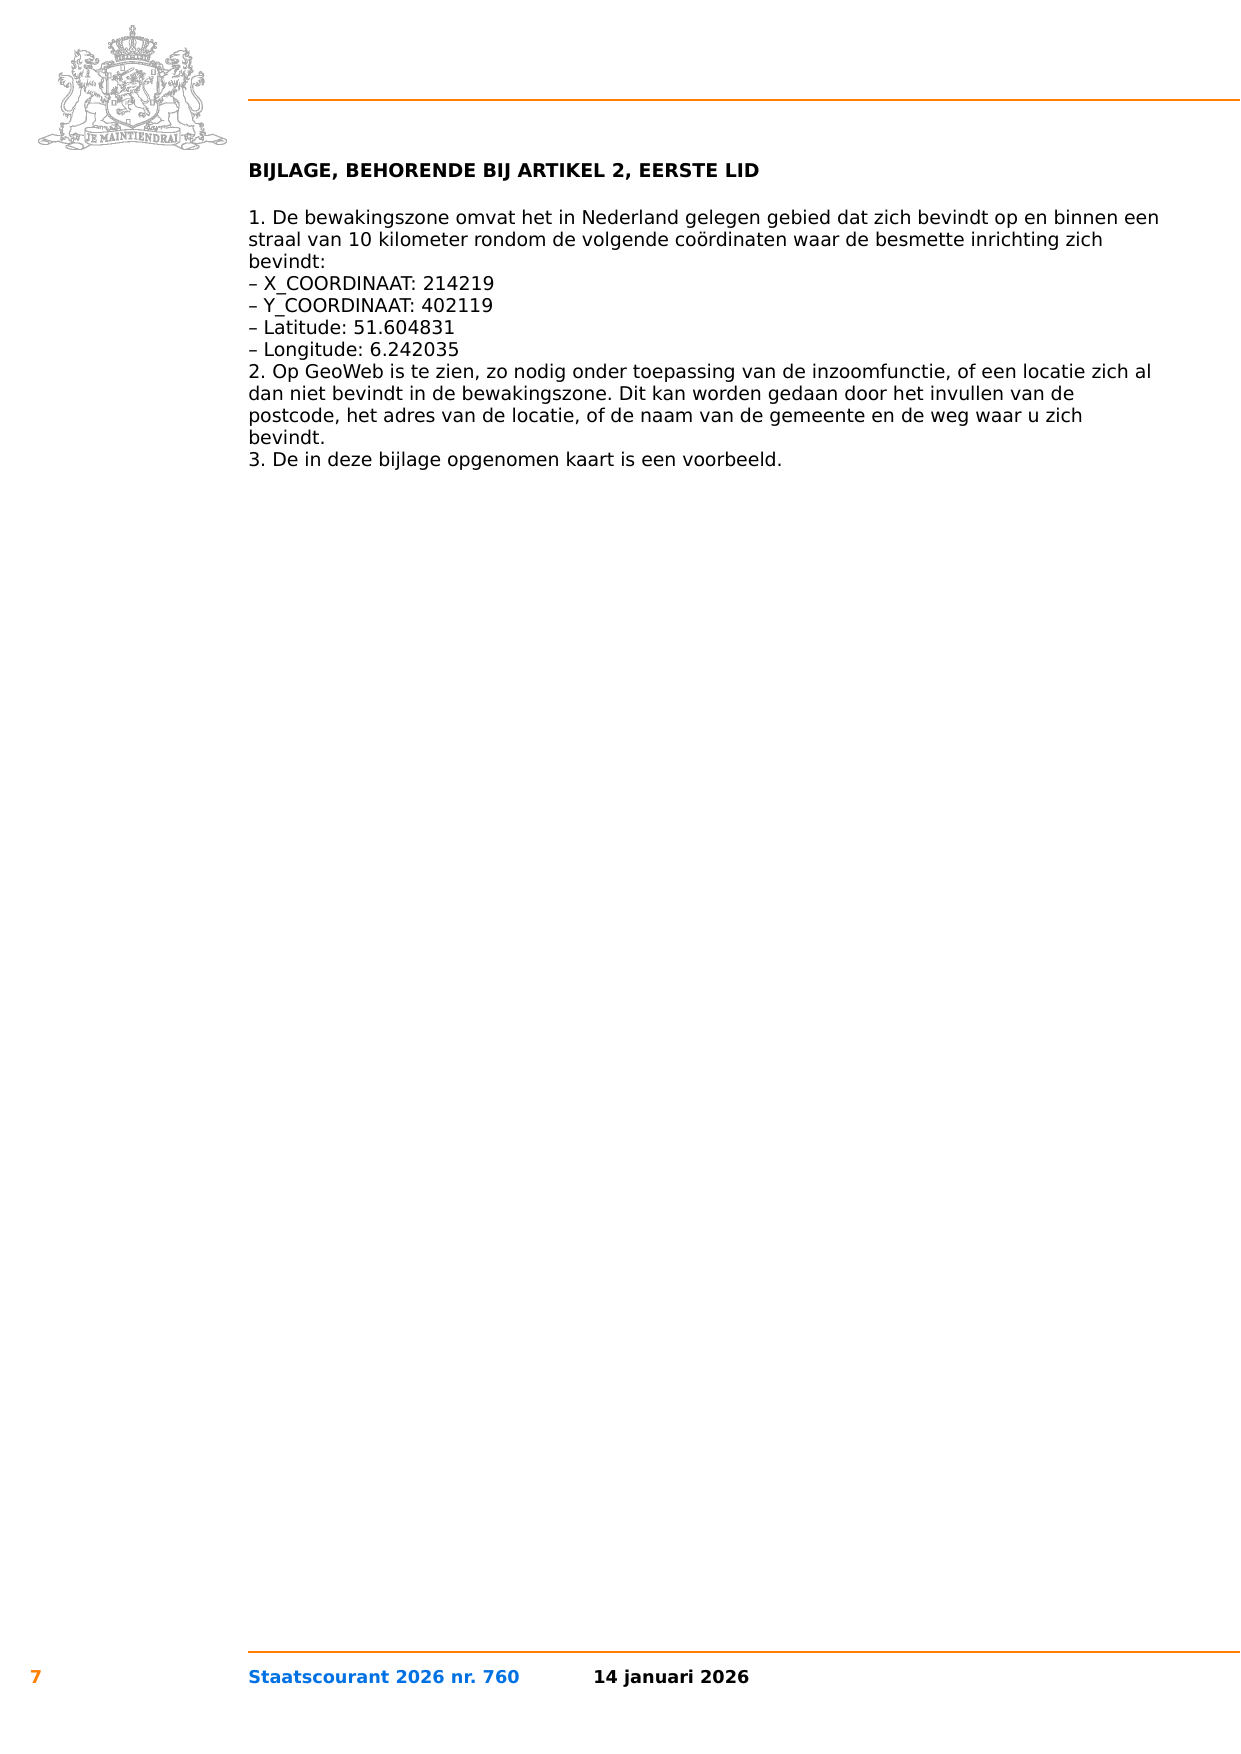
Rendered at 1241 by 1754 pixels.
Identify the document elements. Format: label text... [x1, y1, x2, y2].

picture [38, 25, 227, 150]
subtitle BIJLAGE, BEHORENDE BIJ ARTIKEL 2, EERSTE LID [248, 160, 1163, 182]
text 3. De in deze bijlage opgenomen kaart is een voorbeeld. [248, 449, 1163, 471]
text 1. De bewakingszone omvat het in Nederland gelegen gebied dat zich bevindt op en binnen een straal van 10 kilometer rondom de volgende coördinaten waar de besmette inrichting zich bevindt: [248, 207, 1163, 273]
text – Longitude: 6.242035 [248, 339, 1163, 361]
text – Latitude: 51.604831 [248, 317, 1163, 339]
text – Y_COORDINAAT: 402119 [248, 295, 1163, 317]
text – X_COORDINAAT: 214219 [248, 273, 1163, 295]
text 2. Op GeoWeb is te zien, zo nodig onder toepassing van de inzoomfunctie, of een locatie zich al dan niet bevindt in de bewakingszone. Dit kan worden gedaan door het invullen van de postcode, het adres van de locatie, of de naam van de gemeente en de weg waar u zich bevindt. [248, 361, 1163, 449]
